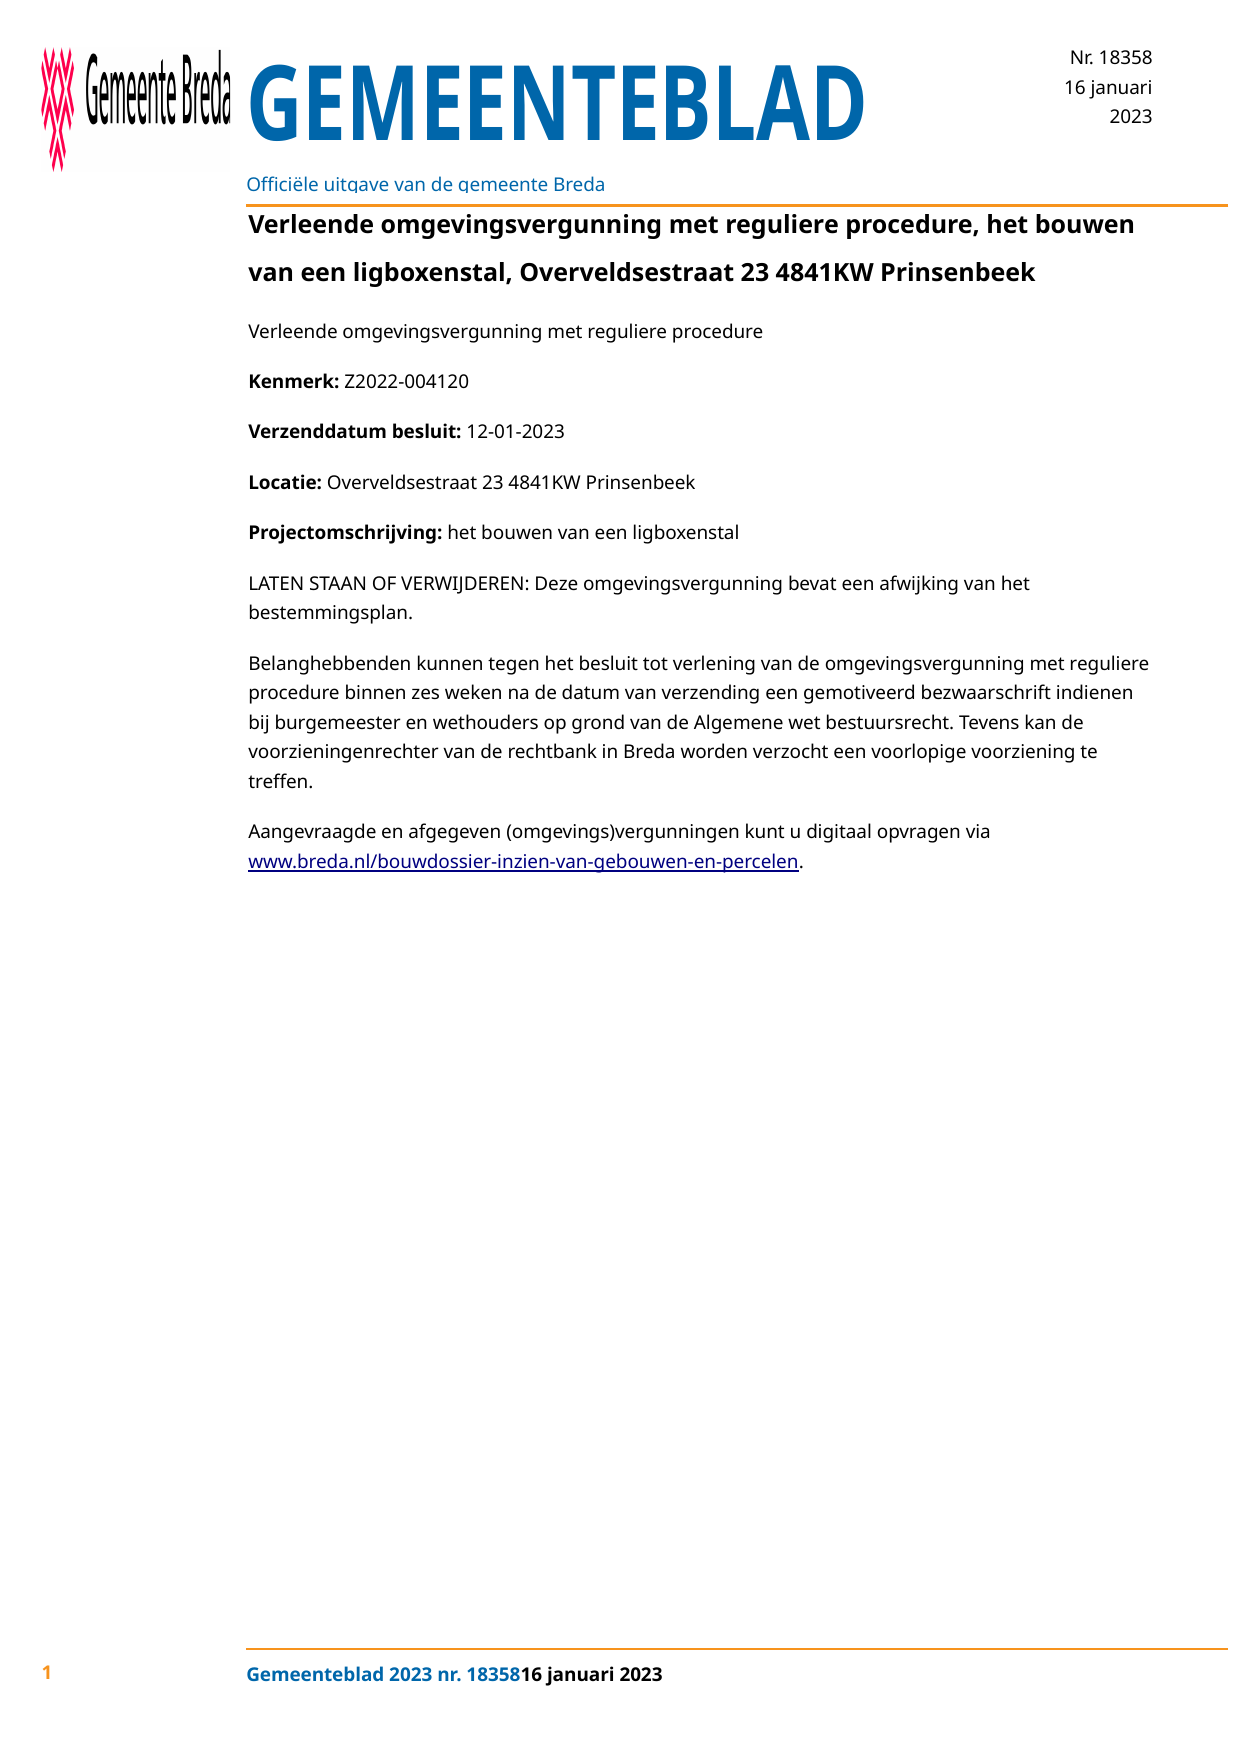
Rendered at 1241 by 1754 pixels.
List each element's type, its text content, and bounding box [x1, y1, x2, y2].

text Verleende omgevingsvergunning met reguliere procedure, het bouwen van een ligboxenstal, Overveldsestraat 23 4841KW Prinsenbeek [248, 207, 1152, 288]
picture [41, 47, 231, 172]
text Verleende omgevingsvergunning met reguliere procedure [248, 318, 1152, 344]
text Aangevraagde en afgegeven (omgevings)vergunningen kunt u digitaal opvragen via www.breda.nl/bouwdossier-inzien-van-gebouwen-en-percelen. [248, 819, 1152, 874]
text Locatie: Overveldsestraat 23 4841KW Prinsenbeek [248, 469, 1152, 495]
text Belanghebbenden kunnen tegen het besluit tot verlening van de omgevingsvergunning met reguliere procedure binnen zes weken na de datum van verzending een gemotiveerd bezwaarschrift indienen bij burgemeester en wethouders op grond van de Algemene wet bestuursrecht. Tevens kan de voorzieningenrechter van de rechtbank in Breda worden verzocht een voorlopige voorziening te treffen. [248, 650, 1152, 794]
text LATEN STAAN OF VERWIJDEREN: Deze omgevingsvergunning bevat een afwijking van het bestemmingsplan. [248, 570, 1152, 625]
text Projectomschrijving: het bouwen van een ligboxenstal [248, 519, 1152, 545]
text Verzenddatum besluit: 12-01-2023 [248, 419, 1152, 444]
text Kenmerk: Z2022-004120 [248, 368, 1152, 394]
